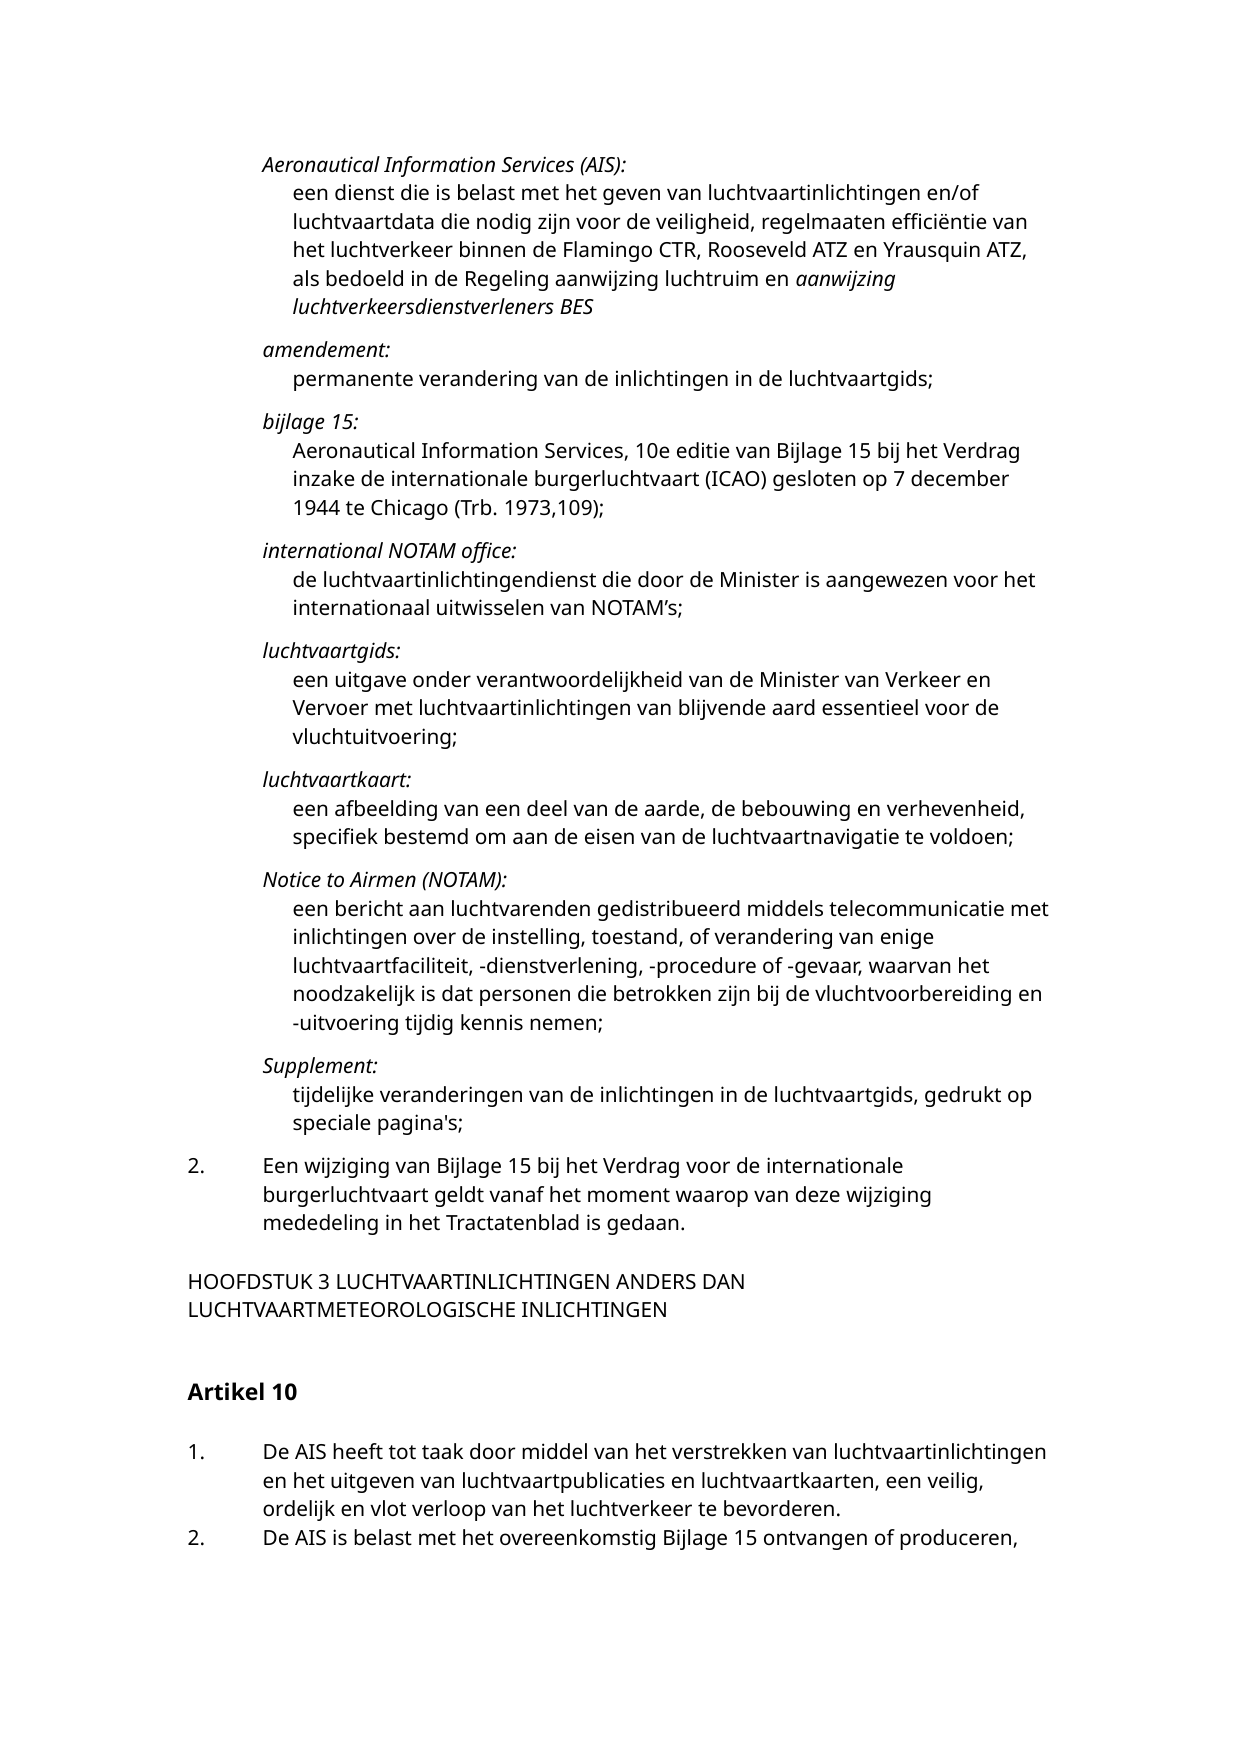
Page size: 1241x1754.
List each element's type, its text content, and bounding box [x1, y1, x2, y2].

list de luchtvaartinlichtingendienst die door de Minister is aangewezen voor het internationaal uitwisselen van NOTAM’s; [217, 565, 1053, 622]
list De AIS is belast met het overeenkomstig Bijlage 15 ontvangen of produceren, [187, 1523, 1053, 1551]
list international NOTAM office: [187, 536, 1053, 565]
list luchtvaartkaart: [187, 765, 1053, 794]
list De AIS heeft tot taak door middel van het verstrekken van luchtvaartinlichtingen en het uitgeven van luchtvaartpublicaties en luchtvaartkaarten, een veilig, ordelijk en vlot verloop van het luchtverkeer te bevorderen. [187, 1437, 1053, 1523]
list Notice to Airmen (NOTAM): [187, 866, 1053, 894]
list bijlage 15: [187, 407, 1053, 436]
list een afbeelding van een deel van de aarde, de bebouwing en verhevenheid, specifiek bestemd om aan de eisen van de luchtvaartnavigatie te voldoen; [217, 794, 1053, 851]
list een uitgave onder verantwoordelijkheid van de Minister van Verkeer en Vervoer met luchtvaartinlichtingen van blijvende aard essentieel voor de vluchtuitvoering; [217, 665, 1053, 750]
list amendement: [187, 336, 1053, 364]
list Supplement: [187, 1051, 1053, 1080]
subtitle HOOFDSTUK 3 LUCHTVAARTINLICHTINGEN ANDERS DAN LUCHTVAARTMETEOROLOGISCHE INLICHTINGEN [187, 1267, 1053, 1324]
list Een wijziging van Bijlage 15 bij het Verdrag voor de internationale burgerluchtvaart geldt vanaf het moment waarop van deze wijziging mededeling in het Tractatenblad is gedaan. [187, 1152, 1053, 1237]
subtitle Artikel 10 [187, 1376, 1053, 1407]
list tijdelijke veranderingen van de inlichtingen in de luchtvaartgids, gedrukt op speciale pagina's; [217, 1080, 1053, 1137]
list Aeronautical Information Services (AIS): [187, 150, 1053, 178]
list luchtvaartgids: [187, 637, 1053, 665]
list een bericht aan luchtvarenden gedistribueerd middels telecommunicatie met inlichtingen over de instelling, toestand, of verandering van enige luchtvaartfaciliteit, -dienstverlening, -procedure of -gevaar, waarvan het noodzakelijk is dat personen die betrokken zijn bij de vluchtvoorbereiding en -uitvoering tijdig kennis nemen; [217, 894, 1053, 1036]
list permanente verandering van de inlichtingen in de luchtvaartgids; [217, 364, 1053, 392]
list Aeronautical Information Services, 10e editie van Bijlage 15 bij het Verdrag inzake de internationale burgerluchtvaart (ICAO) gesloten op 7 december 1944 te Chicago (Trb. 1973,109); [217, 436, 1053, 521]
list een dienst die is belast met het geven van luchtvaartinlichtingen en/of luchtvaartdata die nodig zijn voor de veiligheid, regelmaaten efficiëntie van het luchtverkeer binnen de Flamingo CTR, Rooseveld ATZ en Yrausquin ATZ, als bedoeld in de Regeling aanwijzing luchtruim en aanwijzing luchtverkeersdienstverleners BES [217, 178, 1053, 321]
